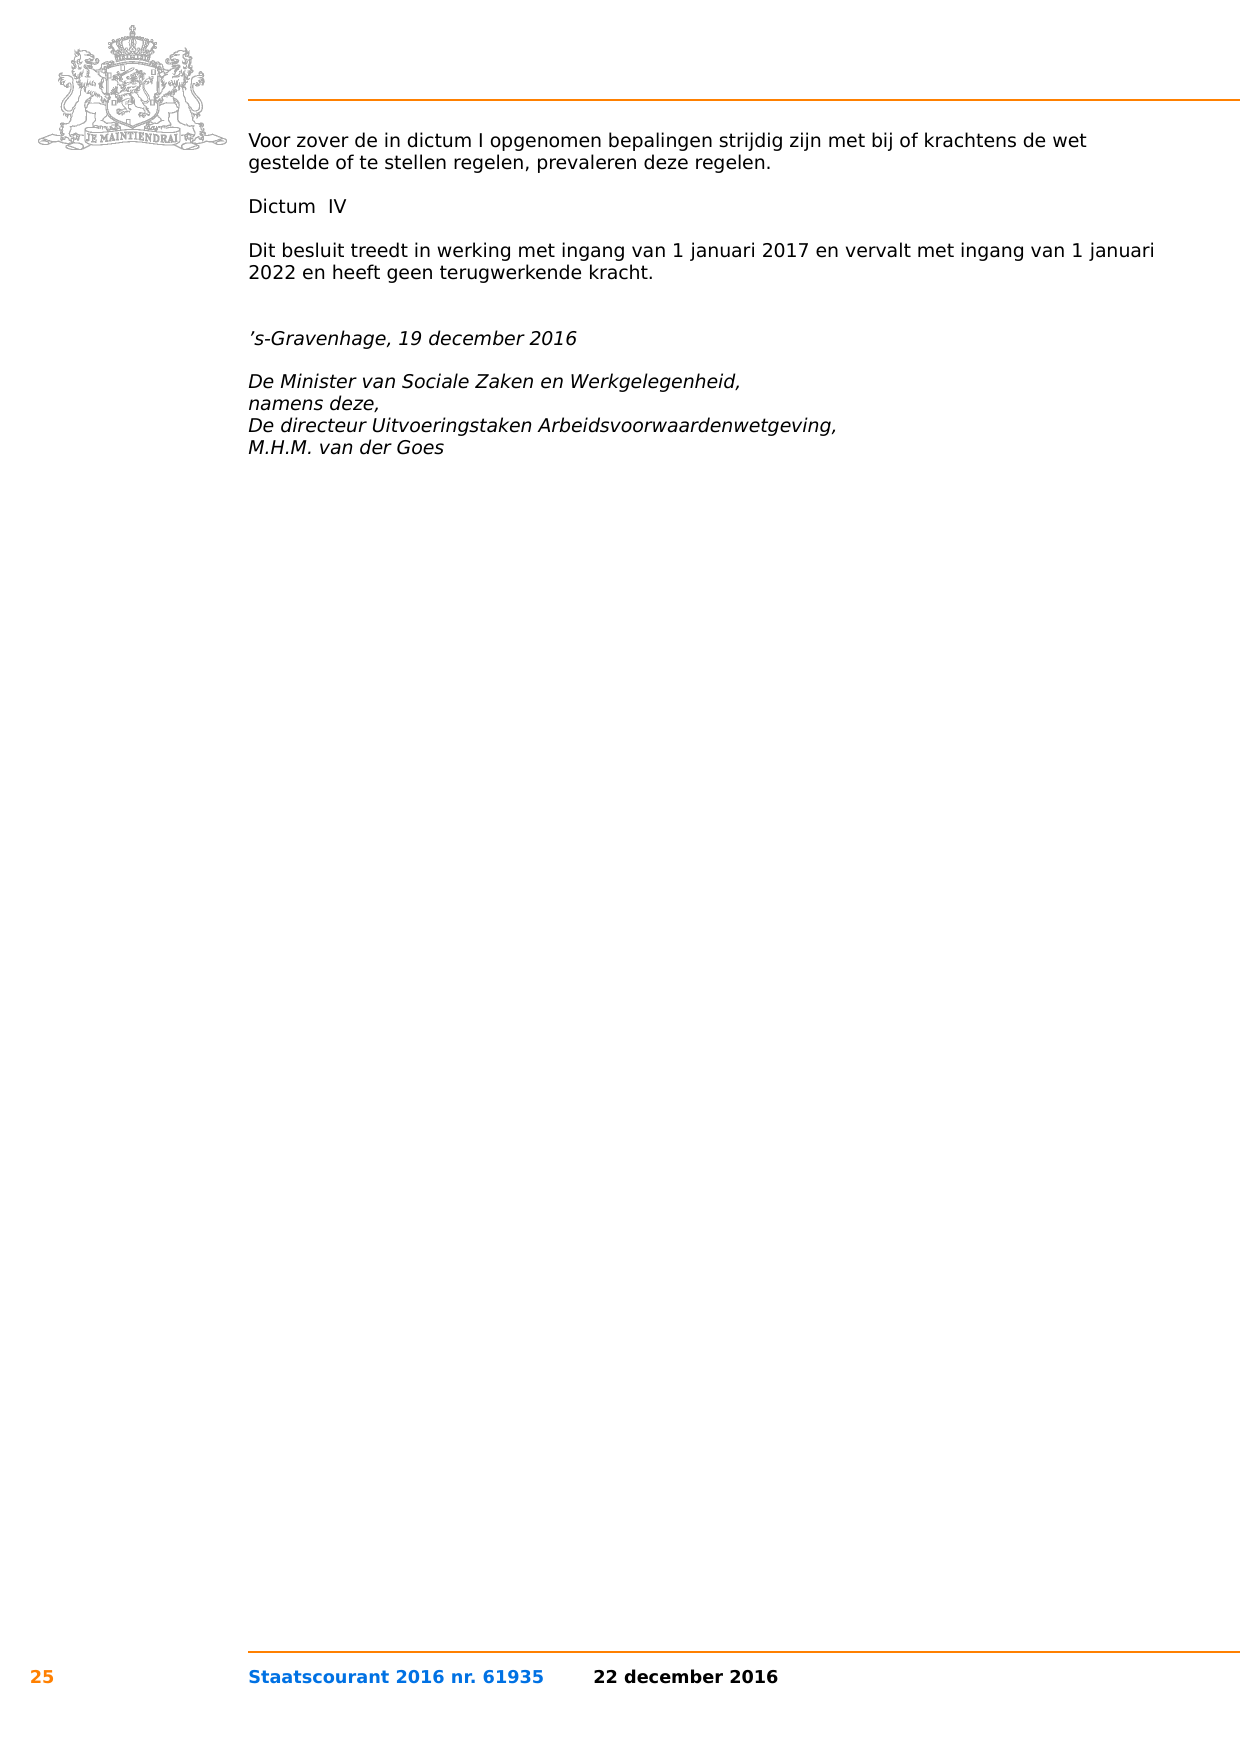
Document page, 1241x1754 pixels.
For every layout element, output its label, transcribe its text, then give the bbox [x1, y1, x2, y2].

text Voor zover de in dictum I opgenomen bepalingen strijdig zijn met bij of krachtens de wet gestelde of te stellen regelen, prevaleren deze regelen. [248, 130, 1163, 174]
text Dit besluit treedt in werking met ingang van 1 januari 2017 en vervalt met ingang van 1 januari 2022 en heeft geen terugwerkende kracht. [248, 239, 1163, 283]
picture [38, 25, 227, 150]
text Dictum IV [248, 196, 1163, 218]
text ’s-Gravenhage, 19 december 2016 [248, 327, 1163, 349]
text De Minister van Sociale Zaken en Werkgelegenheid, namens deze, De directeur Uitvoeringstaken Arbeidsvoorwaardenwetgeving, M.H.M. van der Goes [248, 371, 1163, 459]
